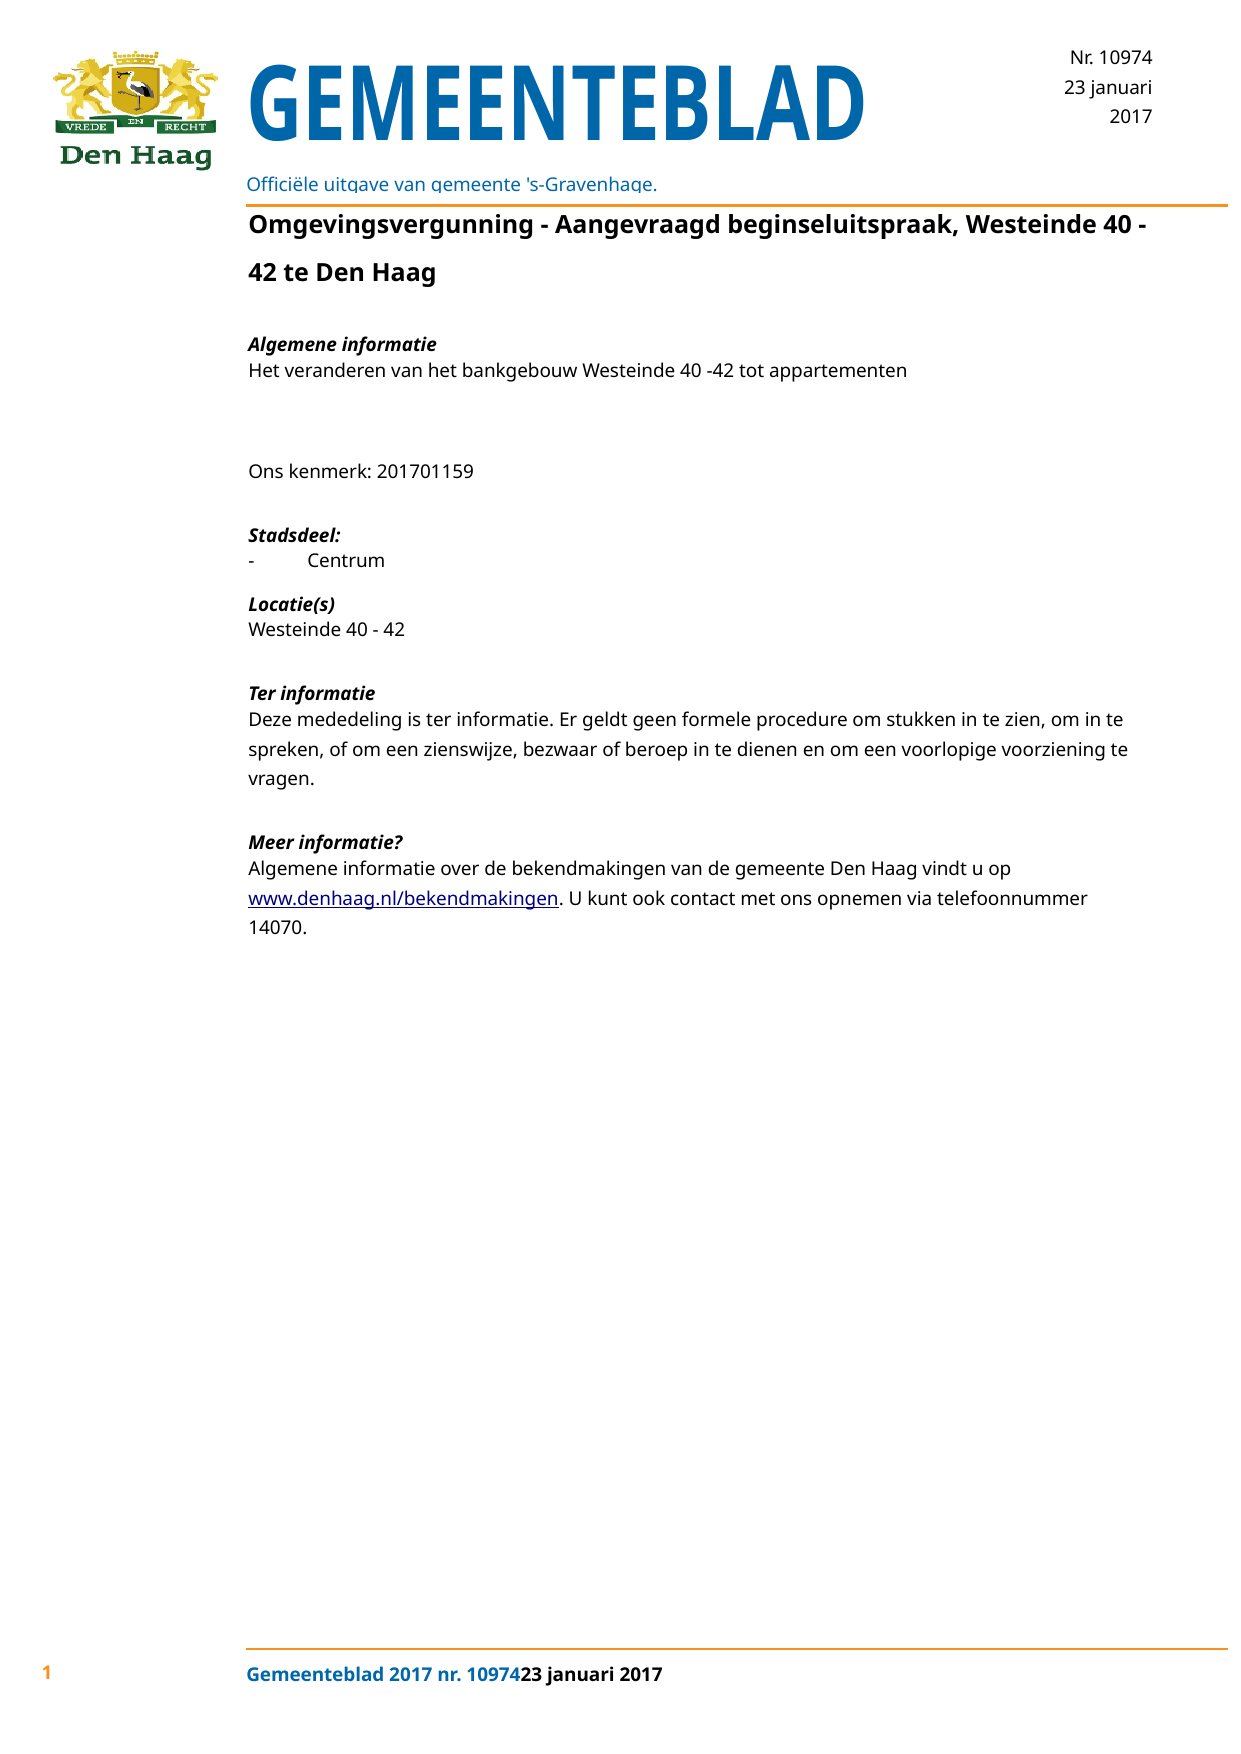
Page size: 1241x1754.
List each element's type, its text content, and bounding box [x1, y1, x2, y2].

text Meer informatie? [248, 829, 1152, 855]
text Locatie(s) [248, 591, 1152, 617]
list Centrum [248, 548, 1152, 573]
text Het veranderen van het bankgebouw Westeinde 40 -42 tot appartementen [248, 357, 1152, 383]
text Deze mededeling is ter informatie. Er geldt geen formele procedure om stukken in te zien, om in te spreken, of om een zienswijze, bezwaar of beroep in te dienen en om een voorlopige voorziening te vragen. [248, 706, 1152, 791]
text Ter informatie [248, 681, 1152, 706]
text Stadsdeel: [248, 522, 1152, 548]
text Ons kenmerk: 201701159 [248, 458, 1152, 484]
text Algemene informatie over de bekendmakingen van de gemeente Den Haag vindt u op www.denhaag.nl/bekendmakingen. U kunt ook contact met ons opnemen via telefoonnummer 14070. [248, 855, 1152, 940]
picture [41, 47, 231, 172]
text Algemene informatie [248, 331, 1152, 357]
text Omgevingsvergunning - Aangevraagd beginseluitspraak, Westeinde 40 - 42 te Den Haag [248, 207, 1152, 288]
text Westeinde 40 - 42 [248, 617, 1152, 642]
